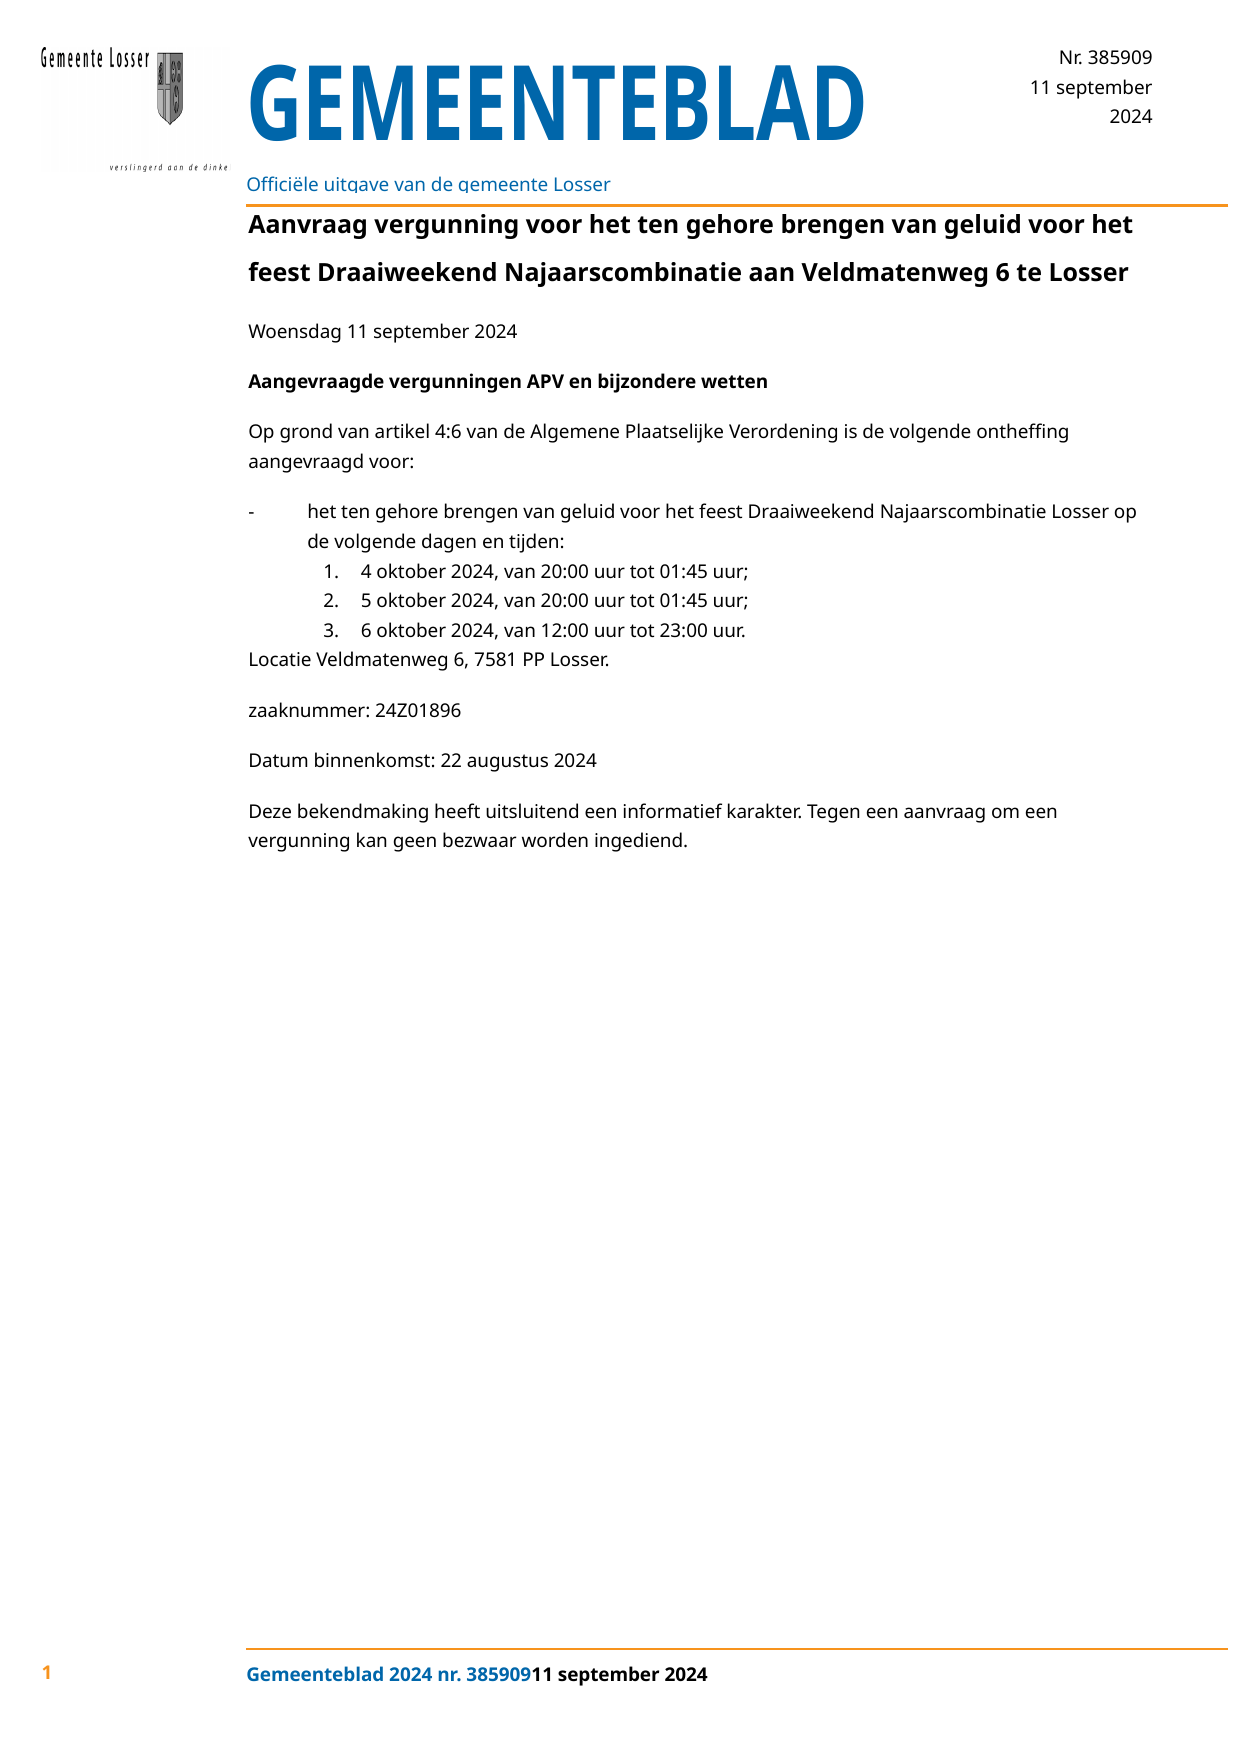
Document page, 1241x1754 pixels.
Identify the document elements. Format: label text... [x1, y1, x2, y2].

list het ten gehore brengen van geluid voor het feest Draaiweekend Najaarscombinatie Losser op de volgende dagen en tijden: [248, 499, 1152, 554]
text Deze bekendmaking heeft uitsluitend een informatief karakter. Tegen een aanvraag om een vergunning kan geen bezwaar worden ingediend. [248, 798, 1152, 853]
list 4 oktober 2024, van 20:00 uur tot 01:45 uur; [323, 558, 1152, 584]
text Woensdag 11 september 2024 [248, 318, 1152, 344]
text zaaknummer: 24Z01896 [248, 697, 1152, 723]
list 6 oktober 2024, van 12:00 uur tot 23:00 uur. [323, 617, 1152, 643]
text Aanvraag vergunning voor het ten gehore brengen van geluid voor het feest Draaiweekend Najaarscombinatie aan Veldmatenweg 6 te Losser [248, 207, 1152, 288]
list 5 oktober 2024, van 20:00 uur tot 01:45 uur; [323, 587, 1152, 613]
text Datum binnenkomst: 22 augustus 2024 [248, 747, 1152, 773]
text Op grond van artikel 4:6 van de Algemene Plaatselijke Verordening is de volgende ontheffing aangevraagd voor: [248, 419, 1152, 474]
text Locatie Veldmatenweg 6, 7581 PP Losser. [248, 647, 1152, 672]
picture [41, 47, 231, 172]
text Aangevraagde vergunningen APV en bijzondere wetten [248, 368, 1152, 394]
